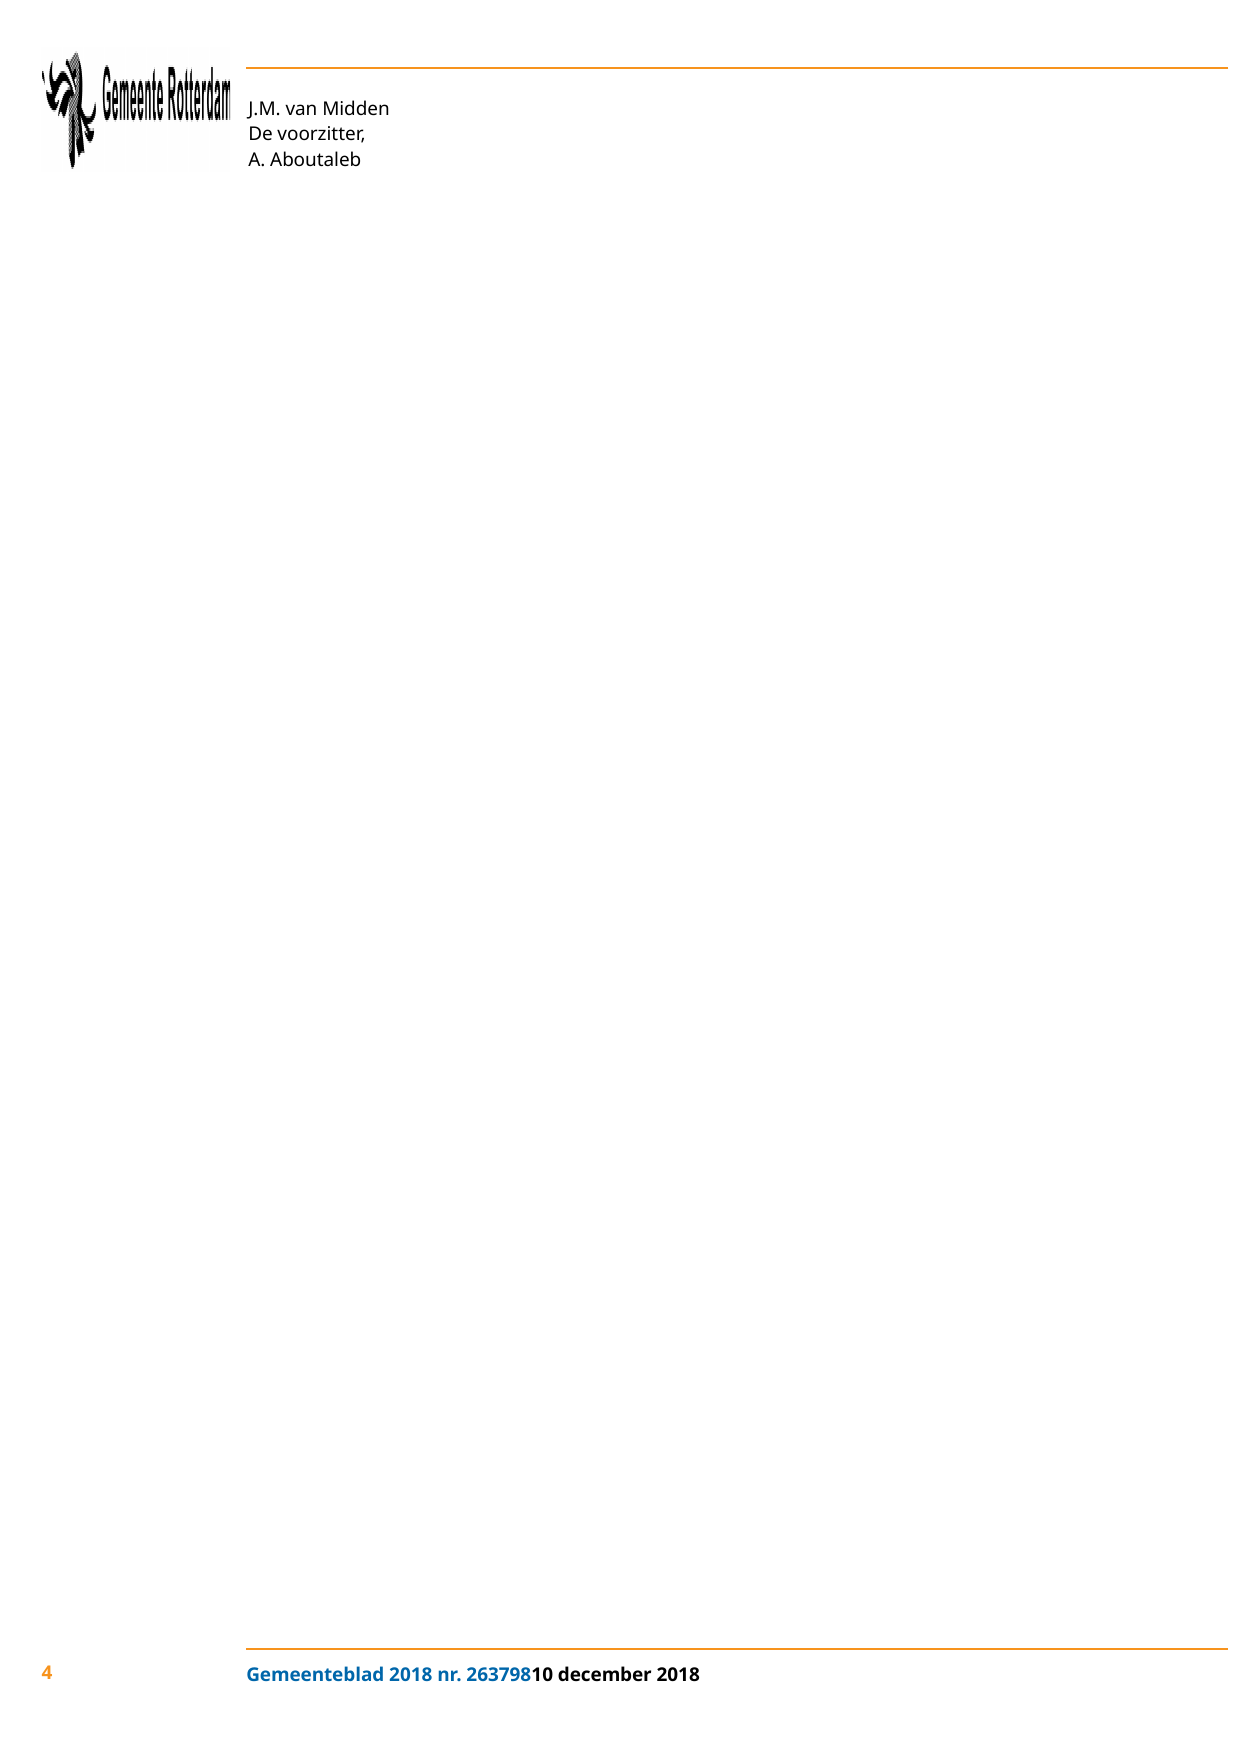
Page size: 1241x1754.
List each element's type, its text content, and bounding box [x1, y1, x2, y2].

text A. Aboutaleb [248, 146, 1152, 172]
picture [41, 47, 231, 172]
text J.M. van Midden [248, 95, 1152, 121]
text De voorzitter, [248, 121, 1152, 146]
